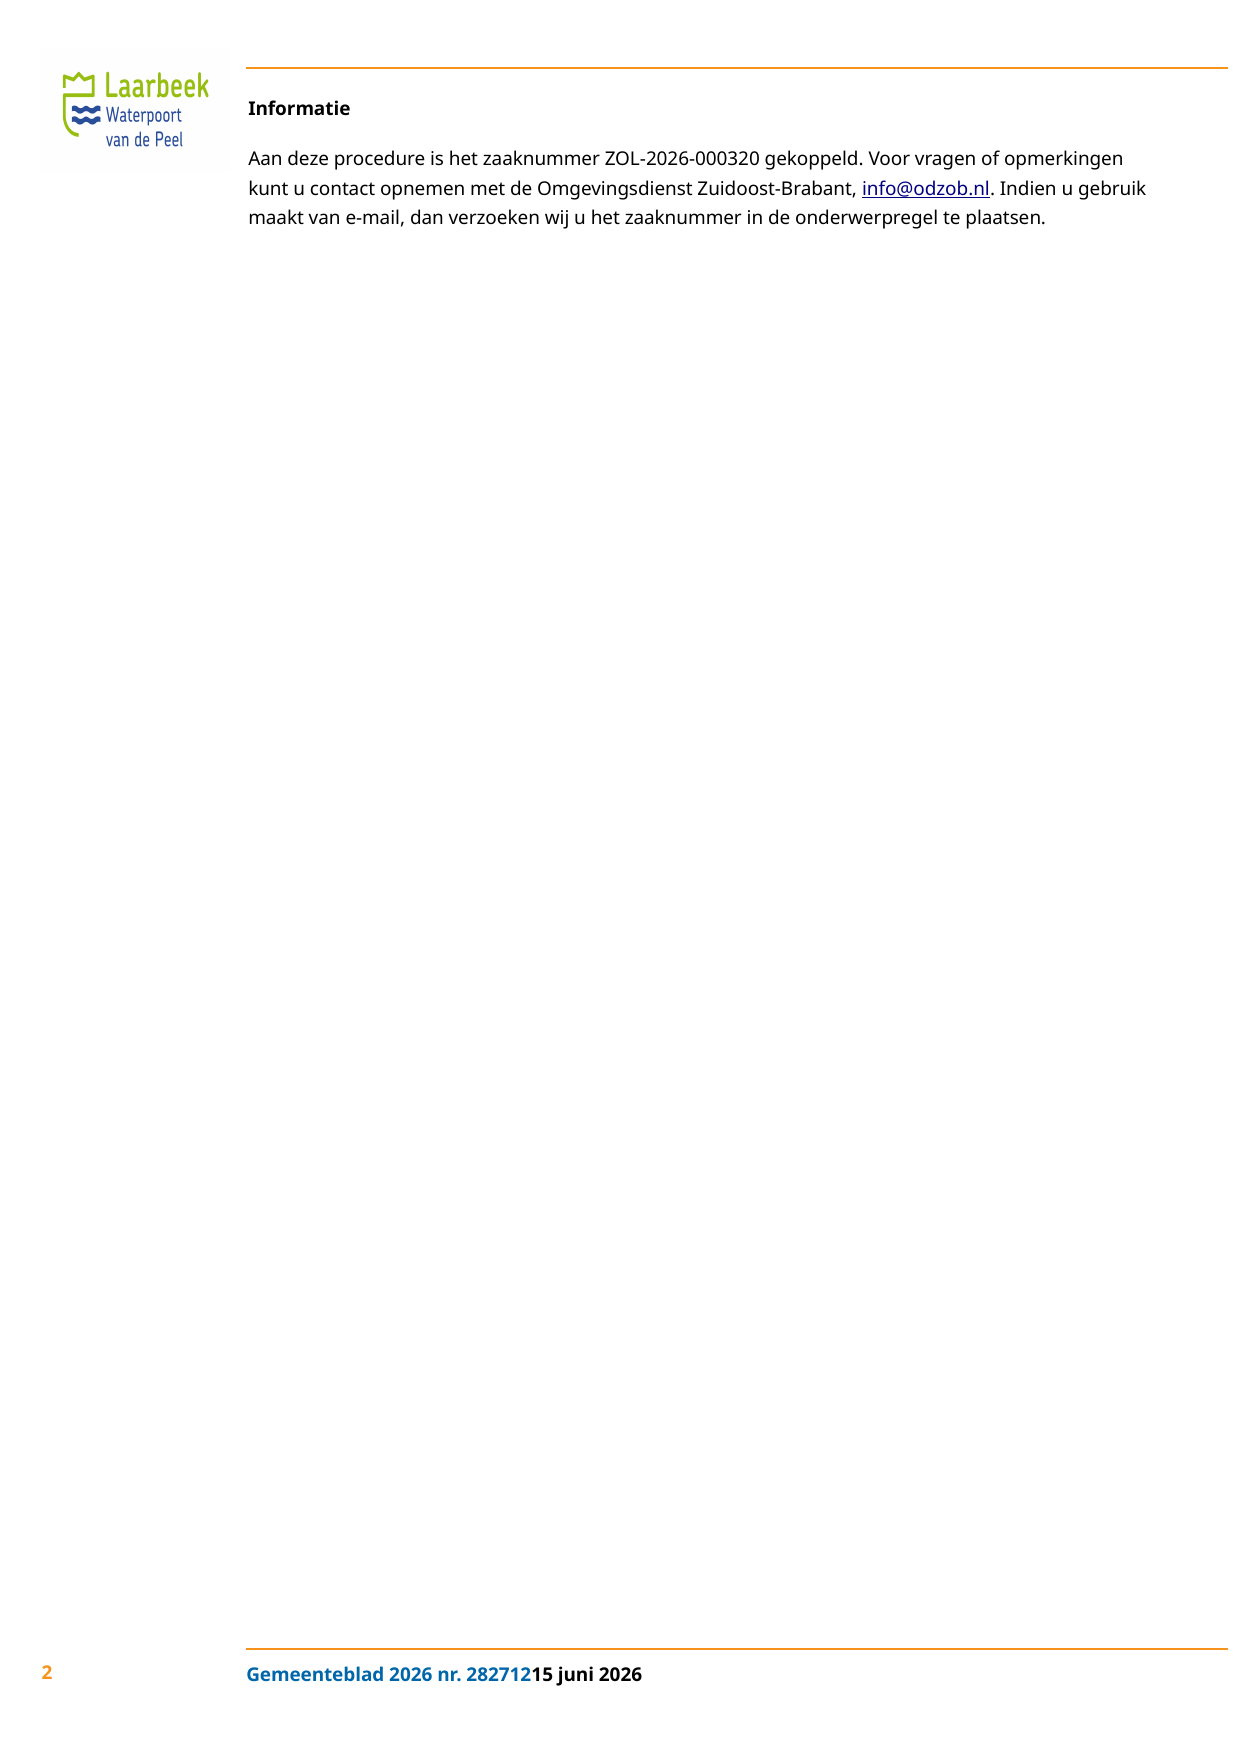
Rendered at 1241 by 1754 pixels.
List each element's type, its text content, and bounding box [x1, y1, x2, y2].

text Informatie [248, 95, 1152, 121]
picture [41, 47, 231, 172]
text Aan deze procedure is het zaaknummer ZOL-2026-000320 gekoppeld. Voor vragen of opmerkingen kunt u contact opnemen met de Omgevingsdienst Zuidoost-Brabant, info@odzob.nl. Indien u gebruik maakt van e-mail, dan verzoeken wij u het zaaknummer in de onderwerpregel te plaatsen. [248, 145, 1152, 230]
